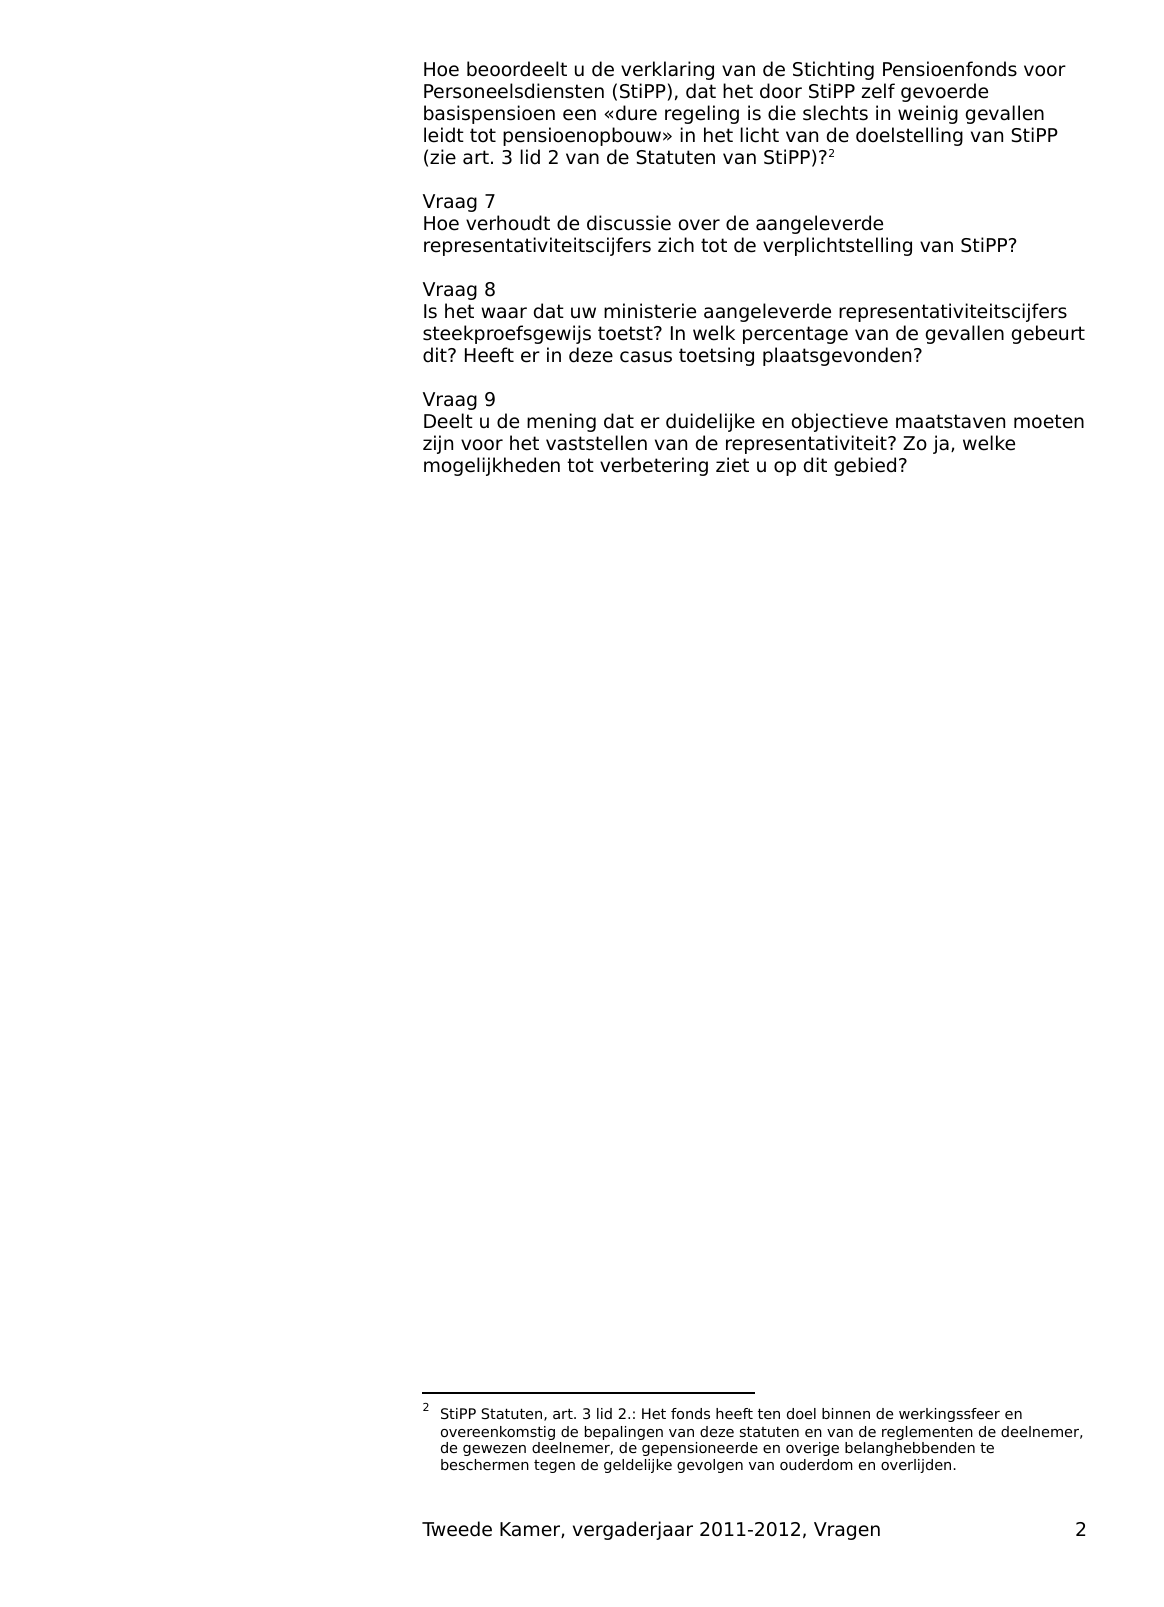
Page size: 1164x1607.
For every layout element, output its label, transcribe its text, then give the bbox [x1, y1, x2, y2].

text Vraag 9 [422, 389, 1087, 411]
text Deelt u de mening dat er duidelijke en objectieve maatstaven moeten zijn voor het vaststellen van de representativiteit? Zo ja, welke mogelijkheden tot verbetering ziet u op dit gebied? [422, 411, 1087, 477]
text Vraag 7 [422, 191, 1087, 213]
text Is het waar dat uw ministerie aangeleverde representativiteitscijfers steekproefsgewijs toetst? In welk percentage van de gevallen gebeurt dit? Heeft er in deze casus toetsing plaatsgevonden? [422, 301, 1087, 367]
text Hoe verhoudt de discussie over de aangeleverde representativiteitscijfers zich tot de verplichtstelling van StiPP? [422, 213, 1087, 257]
text StiPP Statuten, art. 3 lid 2.: Het fonds heeft ten doel binnen de werkingssfeer en overeenkomstig de bepalingen van deze statuten en van de reglementen de deelnemer, de gewezen deelnemer, de gepensioneerde en overige belanghebbenden te beschermen tegen de geldelijke gevolgen van ouderdom en overlijden. [422, 1402, 1087, 1474]
text Vraag 8 [422, 279, 1087, 301]
text Hoe beoordeelt u de verklaring van de Stichting Pensioenfonds voor Personeelsdiensten (StiPP), dat het door StiPP zelf gevoerde basispensioen een «dure regeling is die slechts in weinig gevallen leidt tot pensioenopbouw» in het licht van de doelstelling van StiPP (zie art. 3 lid 2 van de Statuten van StiPP)? [422, 59, 1087, 169]
